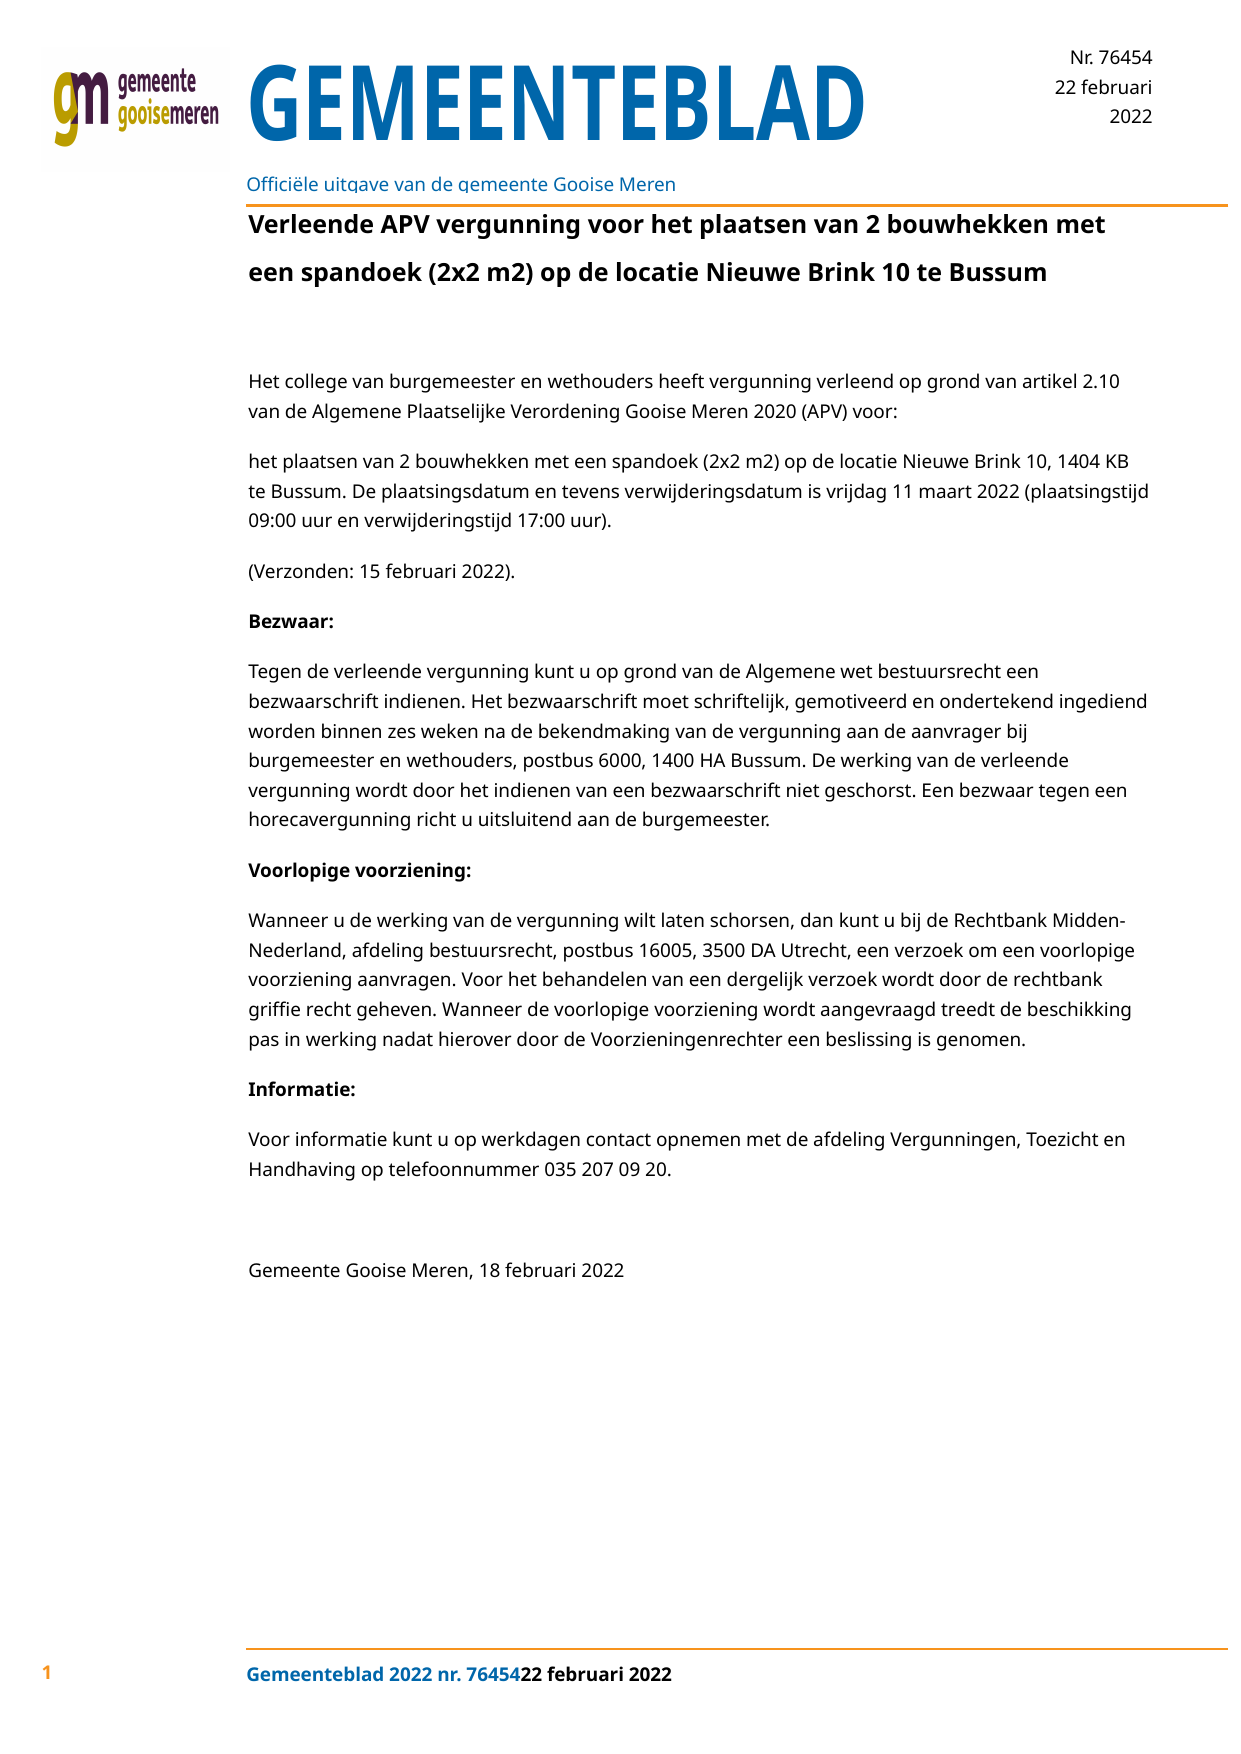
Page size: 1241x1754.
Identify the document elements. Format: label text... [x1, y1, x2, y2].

text (Verzonden: 15 februari 2022). [248, 558, 1152, 584]
text Tegen de verleende vergunning kunt u op grond van de Algemene wet bestuursrecht een bezwaarschrift indienen. Het bezwaarschrift moet schriftelijk, gemotiveerd en ondertekend ingediend worden binnen zes weken na de bekendmaking van de vergunning aan de aanvrager bij burgemeester en wethouders, postbus 6000, 1400 HA Bussum. De werking van de verleende vergunning wordt door het indienen van een bezwaarschrift niet geschorst. Een bezwaar tegen een horecavergunning richt u uitsluitend aan de burgemeester. [248, 659, 1152, 832]
text Het college van burgemeester en wethouders heeft vergunning verleend op grond van artikel 2.10 van de Algemene Plaatselijke Verordening Gooise Meren 2020 (APV) voor: [248, 368, 1152, 424]
text het plaatsen van 2 bouwhekken met een spandoek (2x2 m2) op de locatie Nieuwe Brink 10, 1404 KB te Bussum. De plaatsingsdatum en tevens verwijderingsdatum is vrijdag 11 maart 2022 (plaatsingstijd 09:00 uur en verwijderingstijd 17:00 uur). [248, 448, 1152, 533]
picture [41, 47, 231, 172]
text Bezwaar: [248, 608, 1152, 634]
text Informatie: [248, 1076, 1152, 1102]
text Verleende APV vergunning voor het plaatsen van 2 bouwhekken met een spandoek (2x2 m2) op de locatie Nieuwe Brink 10 te Bussum [248, 207, 1152, 288]
text Voorlopige voorziening: [248, 857, 1152, 883]
text Wanneer u de werking van de vergunning wilt laten schorsen, dan kunt u bij de Rechtbank Midden-Nederland, afdeling bestuursrecht, postbus 16005, 3500 DA Utrecht, een verzoek om een voorlopige voorziening aanvragen. Voor het behandelen van een dergelijk verzoek wordt door de rechtbank griffie recht geheven. Wanneer de voorlopige voorziening wordt aangevraagd treedt de beschikking pas in werking nadat hierover door de Voorzieningenrechter een beslissing is genomen. [248, 907, 1152, 1052]
text Voor informatie kunt u op werkdagen contact opnemen met de afdeling Vergunningen, Toezicht en Handhaving op telefoonnummer 035 207 09 20. [248, 1127, 1152, 1182]
text Gemeente Gooise Meren, 18 februari 2022 [248, 1257, 1152, 1283]
